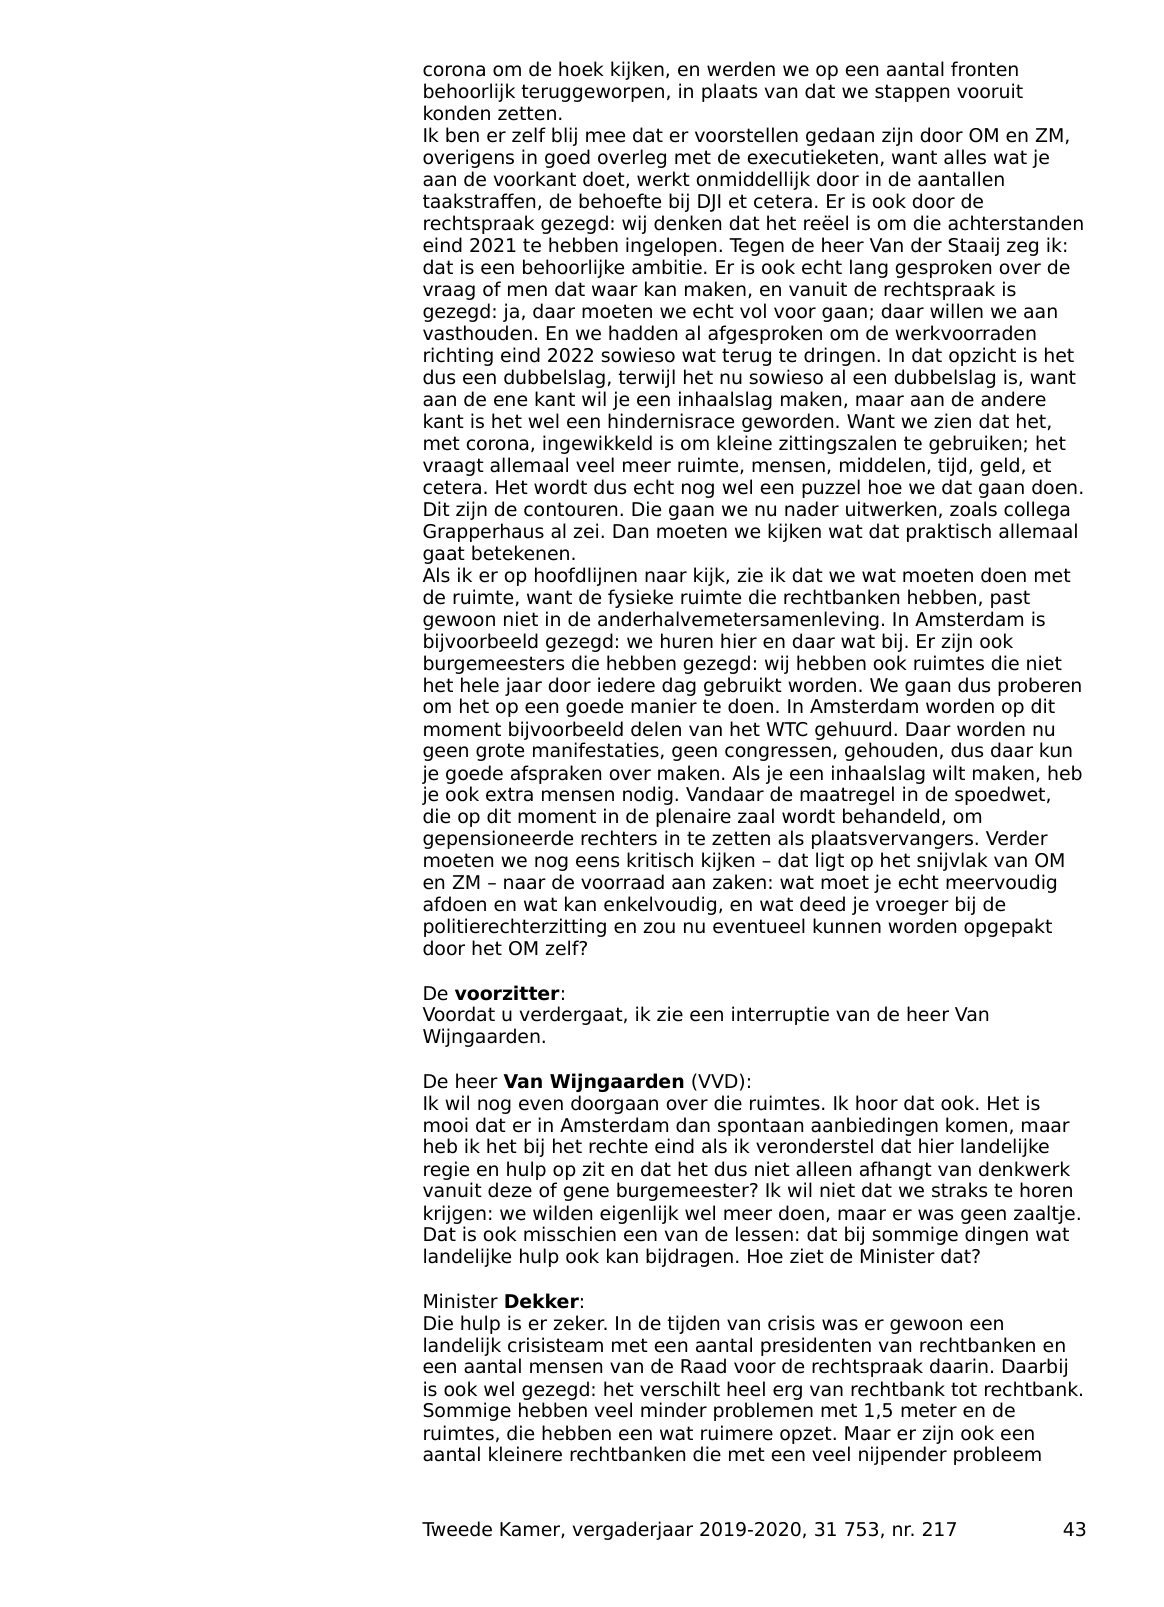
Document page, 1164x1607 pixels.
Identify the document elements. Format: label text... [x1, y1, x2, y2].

text Minister Dekker: [422, 1291, 1087, 1312]
text Die hulp is er zeker. In de tijden van crisis was er gewoon een landelijk crisisteam met een aantal presidenten van rechtbanken en een aantal mensen van de Raad voor de rechtspraak daarin. Daarbij is ook wel gezegd: het verschilt heel erg van rechtbank tot rechtbank. Sommige hebben veel minder problemen met 1,5 meter en de ruimtes, die hebben een wat ruimere opzet. Maar er zijn ook een aantal kleinere rechtbanken die met een veel nijpender probleem [422, 1312, 1087, 1466]
text Ik ben er zelf blij mee dat er voorstellen gedaan zijn door OM en ZM, overigens in goed overleg met de executieketen, want alles wat je aan de voorkant doet, werkt onmiddellijk door in de aantallen taakstraffen, de behoefte bij DJI et cetera. Er is ook door de rechtspraak gezegd: wij denken dat het reëel is om die achterstanden eind 2021 te hebben ingelopen. Tegen de heer Van der Staaij zeg ik: dat is een behoorlijke ambitie. Er is ook echt lang gesproken over de vraag of men dat waar kan maken, en vanuit de rechtspraak is gezegd: ja, daar moeten we echt vol voor gaan; daar willen we aan vasthouden. En we hadden al afgesproken om de werkvoorraden richting eind 2022 sowieso wat terug te dringen. In dat opzicht is het dus een dubbelslag, terwijl het nu sowieso al een dubbelslag is, want aan de ene kant wil je een inhaalslag maken, maar aan de andere kant is het wel een hindernisrace geworden. Want we zien dat het, met corona, ingewikkeld is om kleine zittingszalen te gebruiken; het vraagt allemaal veel meer ruimte, mensen, middelen, tijd, geld, et cetera. Het wordt dus echt nog wel een puzzel hoe we dat gaan doen. Dit zijn de contouren. Die gaan we nu nader uitwerken, zoals collega Grapperhaus al zei. Dan moeten we kijken wat dat praktisch allemaal gaat betekenen. [422, 125, 1087, 564]
text De voorzitter: [422, 982, 1087, 1004]
text De heer Van Wijngaarden (VVD): [422, 1071, 1087, 1092]
text Voordat u verdergaat, ik zie een interruptie van de heer Van Wijngaarden. [422, 1004, 1087, 1048]
text corona om de hoek kijken, en werden we op een aantal fronten behoorlijk teruggeworpen, in plaats van dat we stappen vooruit konden zetten. [422, 59, 1087, 125]
text Als ik er op hoofdlijnen naar kijk, zie ik dat we wat moeten doen met de ruimte, want de fysieke ruimte die rechtbanken hebben, past gewoon niet in de anderhalvemetersamenleving. In Amsterdam is bijvoorbeeld gezegd: we huren hier en daar wat bij. Er zijn ook burgemeesters die hebben gezegd: wij hebben ook ruimtes die niet het hele jaar door iedere dag gebruikt worden. We gaan dus proberen om het op een goede manier te doen. In Amsterdam worden op dit moment bijvoorbeeld delen van het WTC gehuurd. Daar worden nu geen grote manifestaties, geen congressen, gehouden, dus daar kun je goede afspraken over maken. Als je een inhaalslag wilt maken, heb je ook extra mensen nodig. Vandaar de maatregel in de spoedwet, die op dit moment in de plenaire zaal wordt behandeld, om gepensioneerde rechters in te zetten als plaatsvervangers. Verder moeten we nog eens kritisch kijken – dat ligt op het snijvlak van OM en ZM – naar de voorraad aan zaken: wat moet je echt meervoudig afdoen en wat kan enkelvoudig, en wat deed je vroeger bij de politierechterzitting en zou nu eventueel kunnen worden opgepakt door het OM zelf? [422, 564, 1087, 960]
text Ik wil nog even doorgaan over die ruimtes. Ik hoor dat ook. Het is mooi dat er in Amsterdam dan spontaan aanbiedingen komen, maar heb ik het bij het rechte eind als ik veronderstel dat hier landelijke regie en hulp op zit en dat het dus niet alleen afhangt van denkwerk vanuit deze of gene burgemeester? Ik wil niet dat we straks te horen krijgen: we wilden eigenlijk wel meer doen, maar er was geen zaaltje. Dat is ook misschien een van de lessen: dat bij sommige dingen wat landelijke hulp ook kan bijdragen. Hoe ziet de Minister dat? [422, 1092, 1087, 1268]
